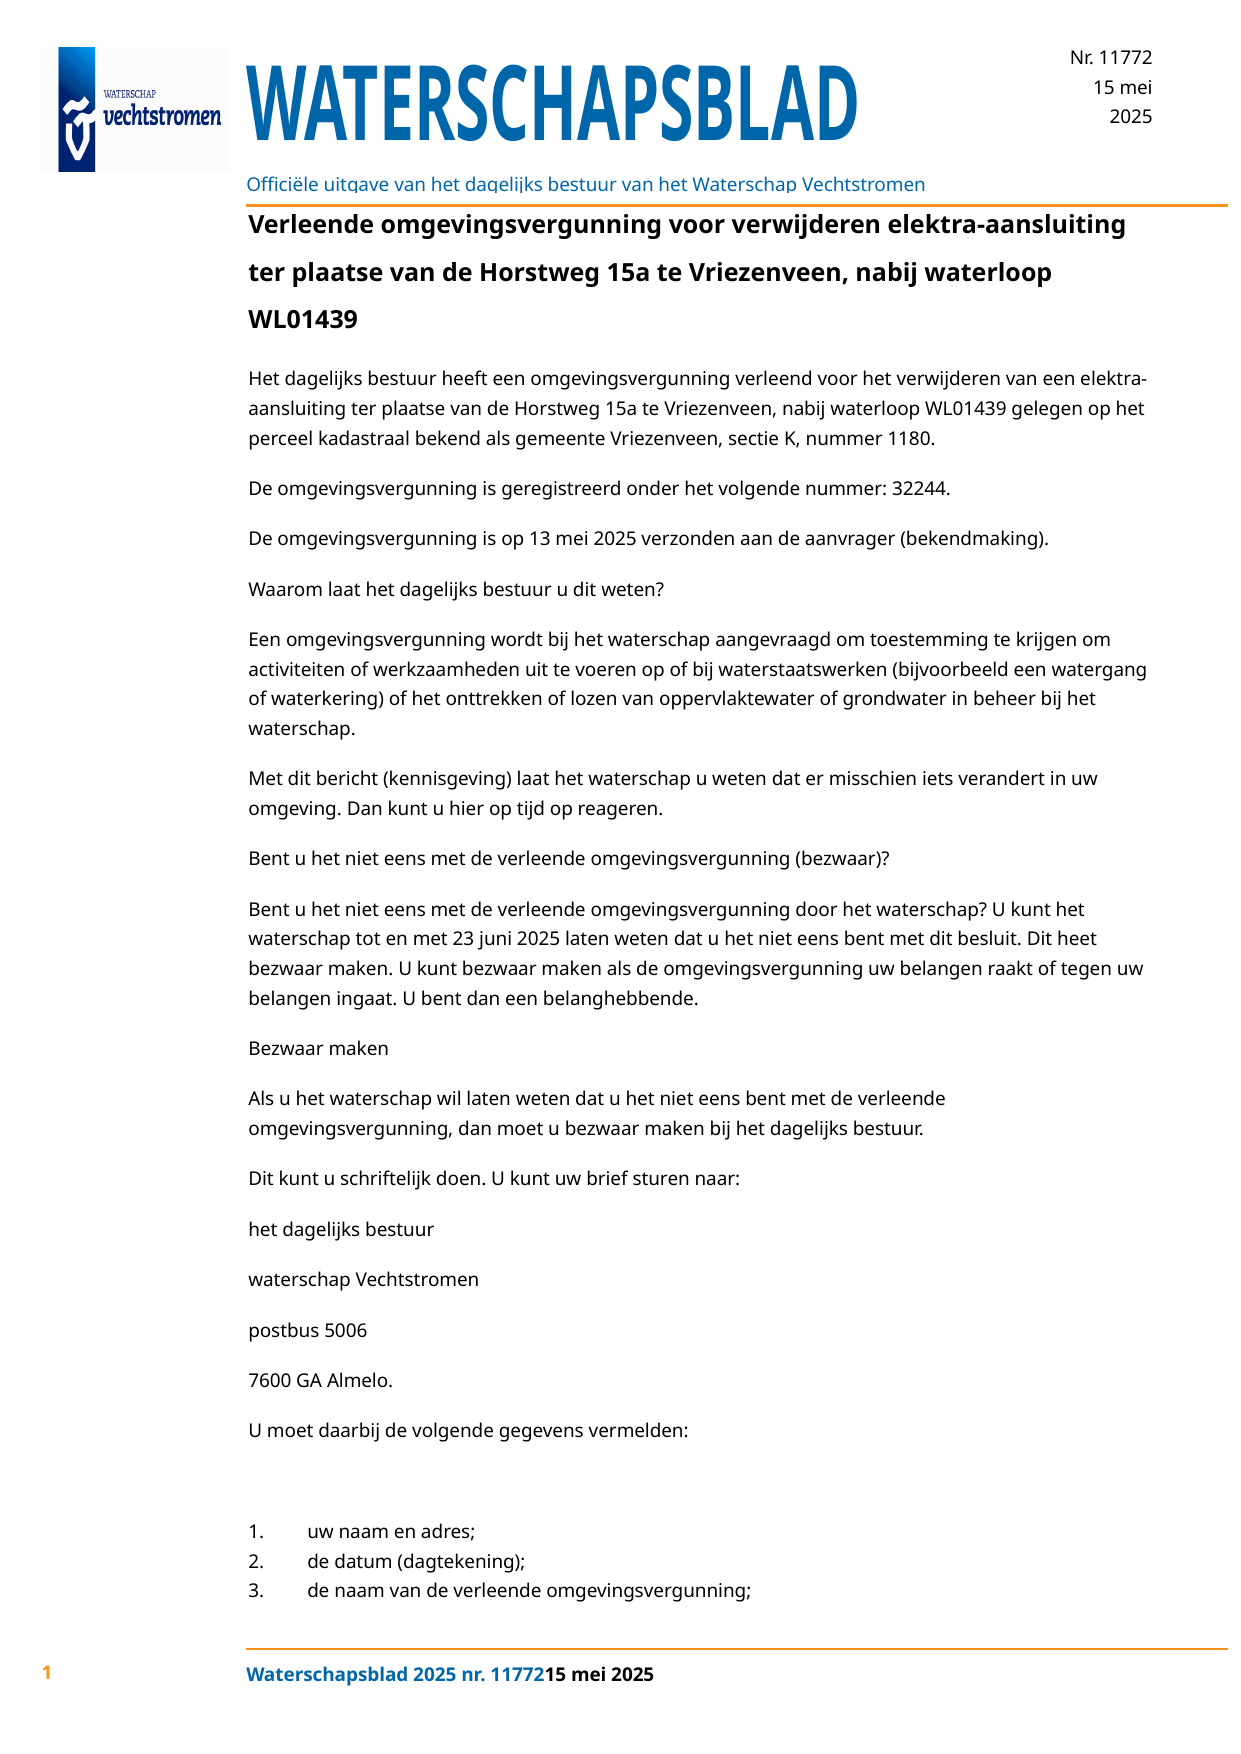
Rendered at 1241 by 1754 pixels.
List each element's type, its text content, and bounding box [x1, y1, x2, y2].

text U moet daarbij de volgende gegevens vermelden: [248, 1418, 1152, 1443]
text postbus 5006 [248, 1317, 1152, 1342]
text Bezwaar maken [248, 1035, 1152, 1061]
picture [41, 47, 231, 172]
text het dagelijks bestuur [248, 1216, 1152, 1242]
text waterschap Vechtstromen [248, 1266, 1152, 1292]
text 7600 GA Almelo. [248, 1367, 1152, 1393]
text Met dit bericht (kennisgeving) laat het waterschap u weten dat er misschien iets verandert in uw omgeving. Dan kunt u hier op tijd op reageren. [248, 766, 1152, 821]
list de datum (dagtekening); [248, 1548, 1152, 1574]
text Dit kunt u schriftelijk doen. U kunt uw brief sturen naar: [248, 1166, 1152, 1191]
text Als u het waterschap wil laten weten dat u het niet eens bent met de verleende omgevingsvergunning, dan moet u bezwaar maken bij het dagelijks bestuur. [248, 1086, 1152, 1141]
text Bent u het niet eens met de verleende omgevingsvergunning (bezwaar)? [248, 846, 1152, 871]
text Het dagelijks bestuur heeft een omgevingsvergunning verleend voor het verwijderen van een elektra-aansluiting ter plaatse van de Horstweg 15a te Vriezenveen, nabij waterloop WL01439 gelegen op het perceel kadastraal bekend als gemeente Vriezenveen, sectie K, nummer 1180. [248, 366, 1152, 450]
text Waarom laat het dagelijks bestuur u dit weten? [248, 576, 1152, 602]
text Verleende omgevingsvergunning voor verwijderen elektra-aansluiting ter plaatse van de Horstweg 15a te Vriezenveen, nabij waterloop WL01439 [248, 207, 1152, 336]
list de naam van de verleende omgevingsvergunning; [248, 1578, 1152, 1603]
text Bent u het niet eens met de verleende omgevingsvergunning door het waterschap? U kunt het waterschap tot en met 23 juni 2025 laten weten dat u het niet eens bent met dit besluit. Dit heet bezwaar maken. U kunt bezwaar maken als de omgevingsvergunning uw belangen raakt of tegen uw belangen ingaat. U bent dan een belanghebbende. [248, 896, 1152, 1010]
text De omgevingsvergunning is geregistreerd onder het volgende nummer: 32244. [248, 475, 1152, 501]
text Een omgevingsvergunning wordt bij het waterschap aangevraagd om toestemming te krijgen om activiteiten of werkzaamheden uit te voeren op of bij waterstaatswerken (bijvoorbeeld een watergang of waterkering) of het onttrekken of lozen van oppervlaktewater of grondwater in beheer bij het waterschap. [248, 626, 1152, 741]
text De omgevingsvergunning is op 13 mei 2025 verzonden aan de aanvrager (bekendmaking). [248, 526, 1152, 551]
list uw naam en adres; [248, 1518, 1152, 1544]
